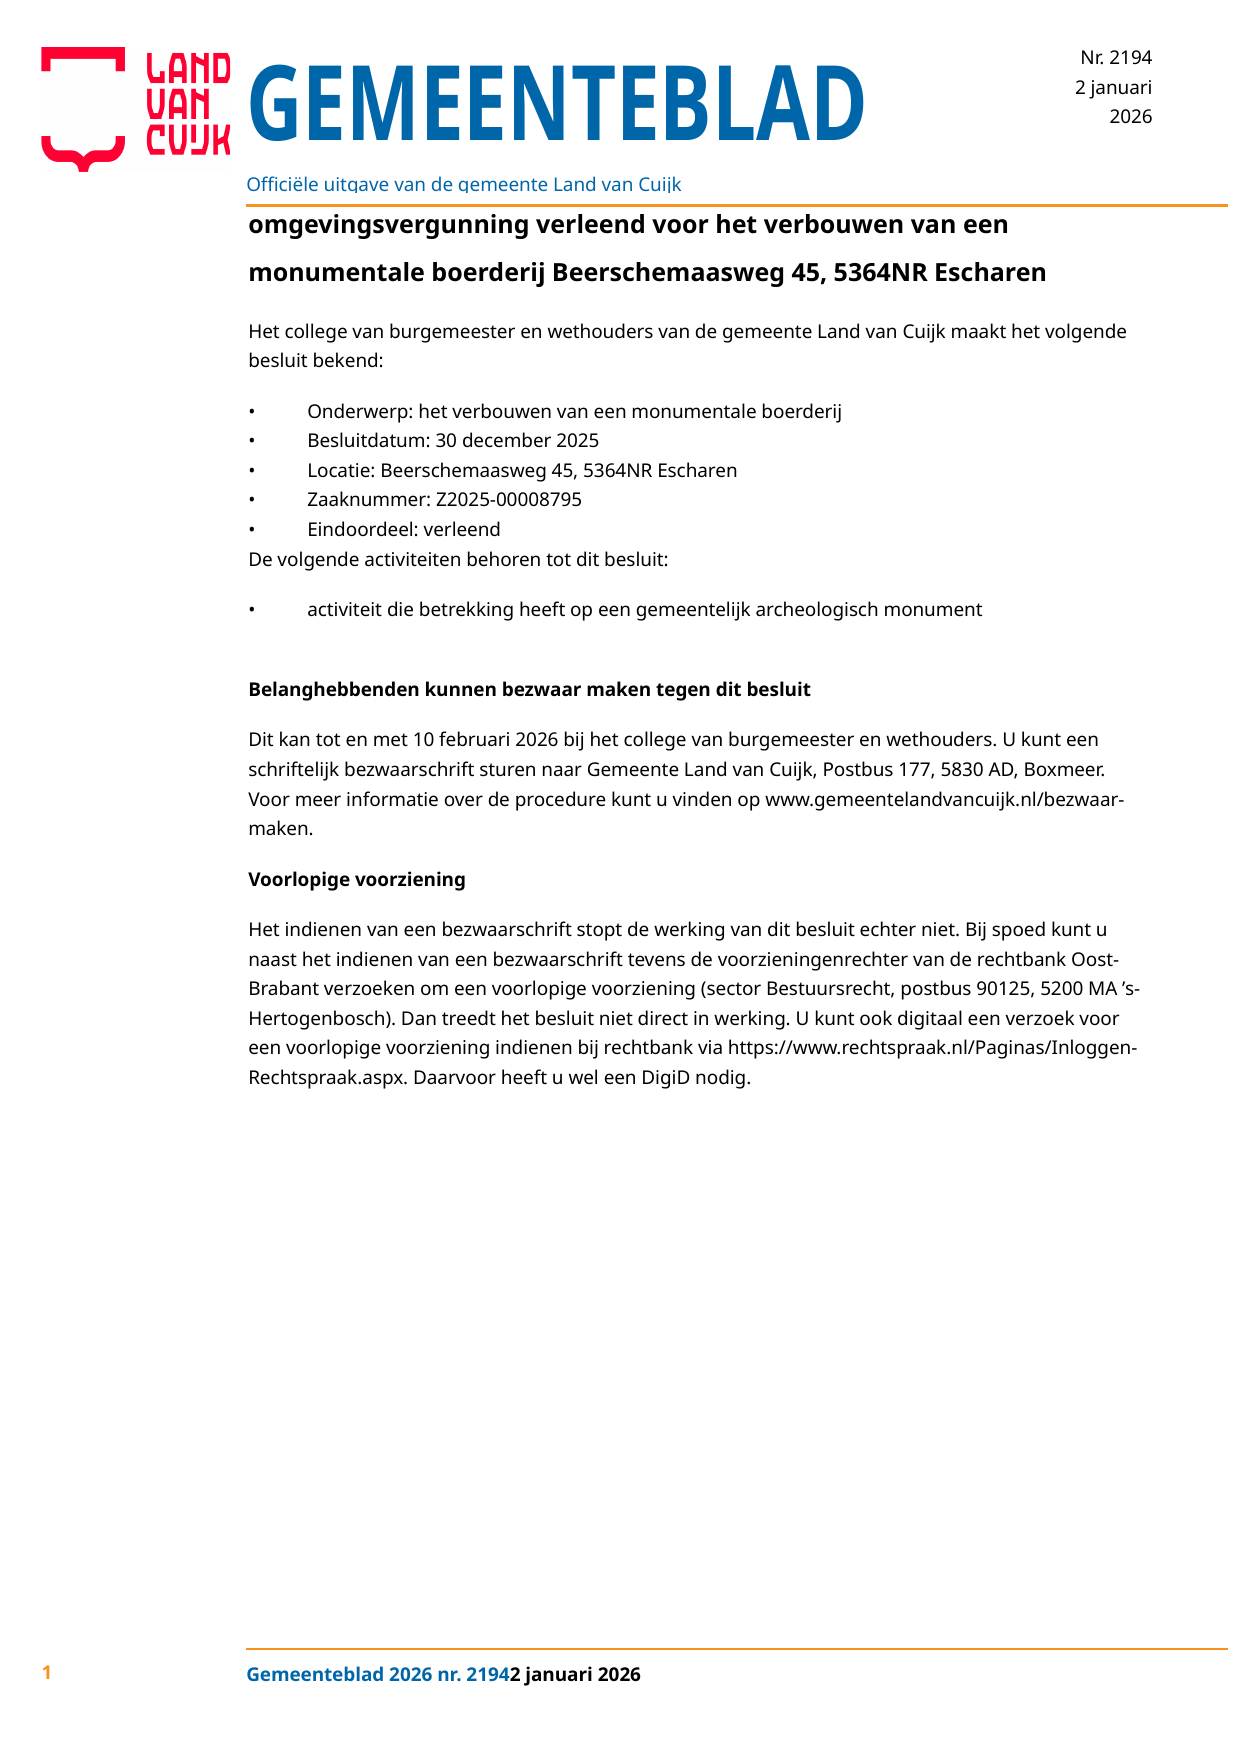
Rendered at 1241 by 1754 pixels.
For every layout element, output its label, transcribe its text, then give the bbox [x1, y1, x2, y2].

list Locatie: Beerschemaasweg 45, 5364NR Escharen [248, 457, 1152, 483]
list Besluitdatum: 30 december 2025 [248, 427, 1152, 453]
text Belanghebbenden kunnen bezwaar maken tegen dit besluit [248, 676, 1152, 702]
text omgevingsvergunning verleend voor het verbouwen van een monumentale boerderij Beerschemaasweg 45, 5364NR Escharen [248, 207, 1152, 288]
list Eindoordeel: verleend [248, 516, 1152, 542]
text De volgende activiteiten behoren tot dit besluit: [248, 546, 1152, 572]
list Zaaknummer: Z2025-00008795 [248, 487, 1152, 512]
text Het indienen van een bezwaarschrift stopt de werking van dit besluit echter niet. Bij spoed kunt u naast het indienen van een bezwaarschrift tevens de voorzieningenrechter van de rechtbank Oost-Brabant verzoeken om een voorlopige voorziening (sector Bestuursrecht, postbus 90125, 5200 MA ’s-Hertogenbosch). Dan treedt het besluit niet direct in werking. U kunt ook digitaal een verzoek voor een voorlopige voorziening indienen bij rechtbank via https://www.rechtspraak.nl/Paginas/Inloggen-Rechtspraak.aspx. Daarvoor heeft u wel een DigiD nodig. [248, 916, 1152, 1090]
picture [41, 47, 231, 172]
text Het college van burgemeester en wethouders van de gemeente Land van Cuijk maakt het volgende besluit bekend: [248, 318, 1152, 373]
list Onderwerp: het verbouwen van een monumentale boerderij [248, 398, 1152, 424]
list activiteit die betrekking heeft op een gemeentelijk archeologisch monument [248, 596, 1152, 622]
text Voorlopige voorziening [248, 866, 1152, 892]
text Dit kan tot en met 10 februari 2026 bij het college van burgemeester en wethouders. U kunt een schriftelijk bezwaarschrift sturen naar Gemeente Land van Cuijk, Postbus 177, 5830 AD, Boxmeer. Voor meer informatie over de procedure kunt u vinden op www.gemeentelandvancuijk.nl/bezwaar-maken. [248, 727, 1152, 841]
